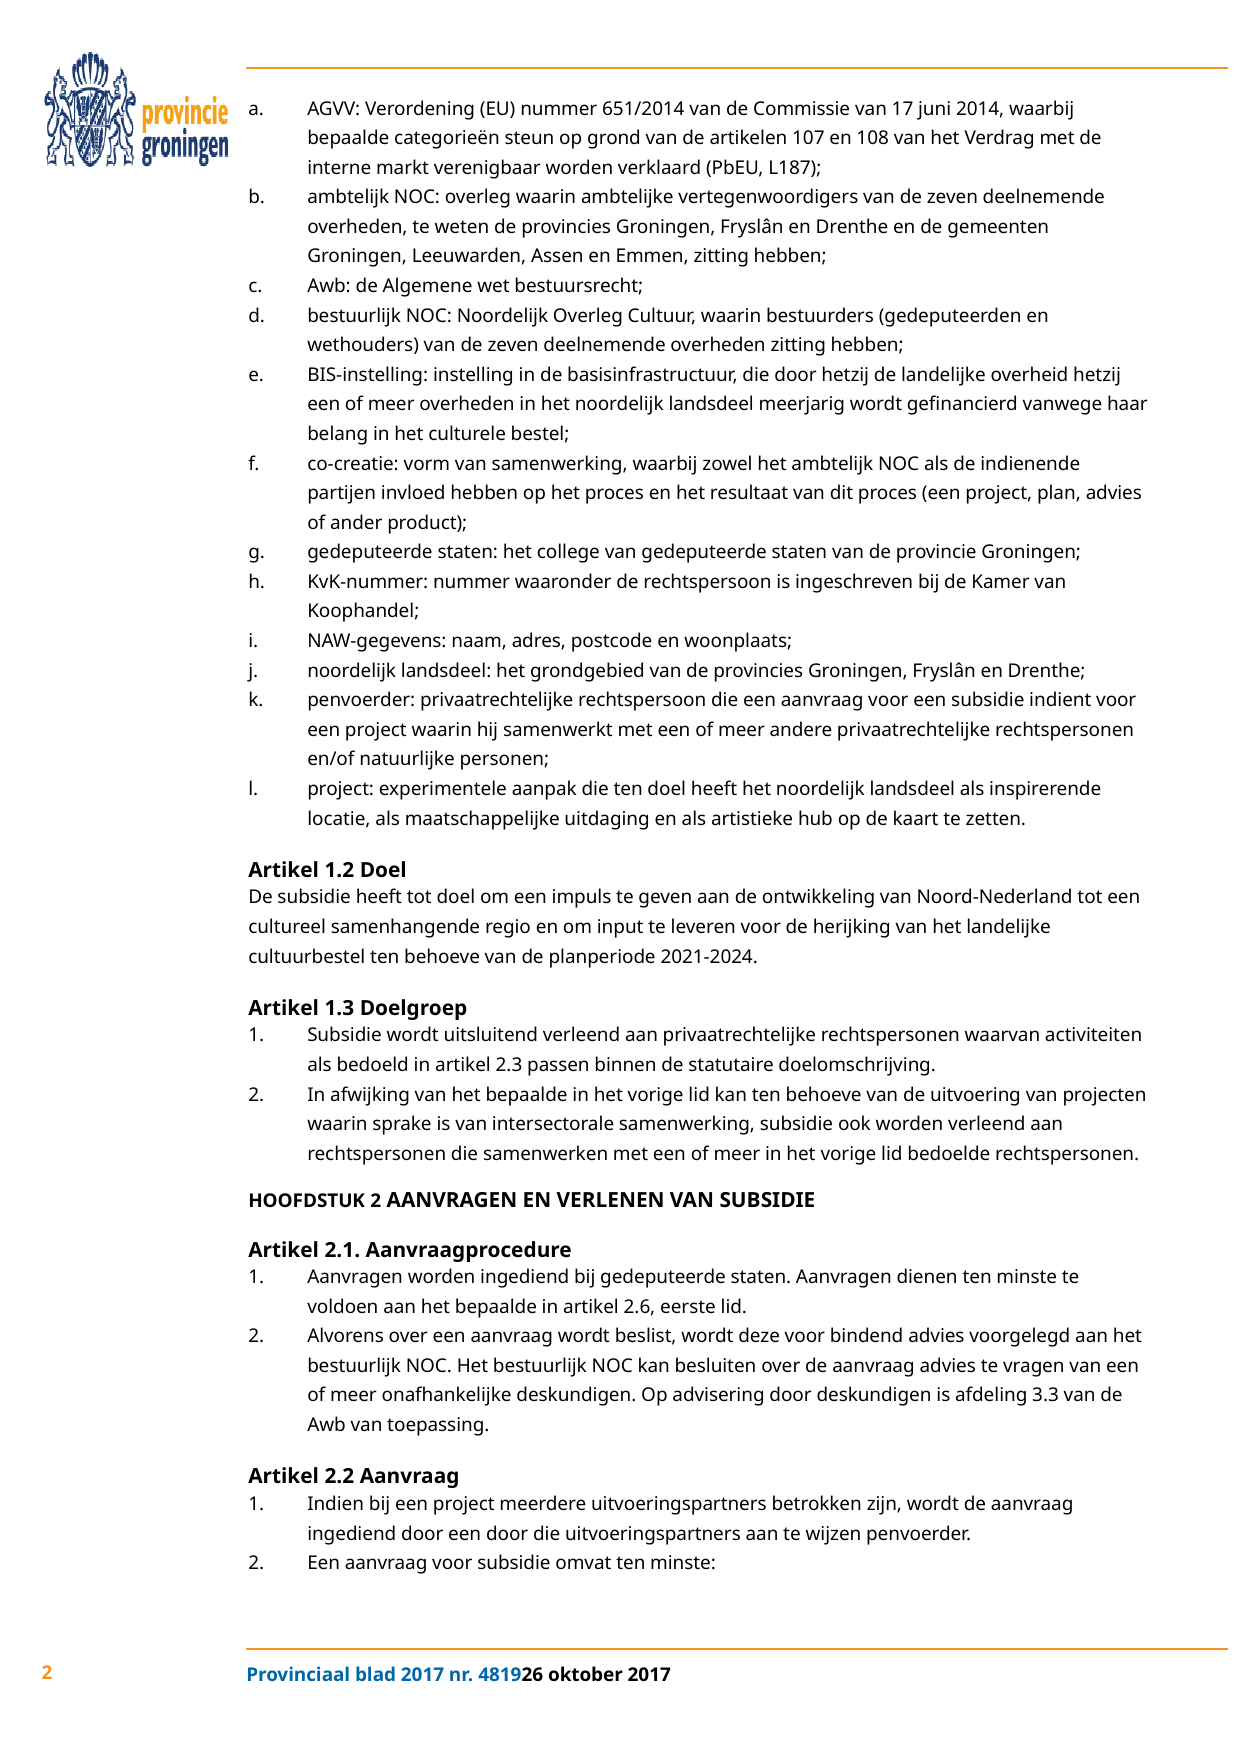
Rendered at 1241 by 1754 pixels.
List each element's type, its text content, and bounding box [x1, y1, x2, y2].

list gedeputeerde staten: het college van gedeputeerde staten van de provincie Groningen; [248, 538, 1152, 564]
text Artikel 2.2 Aanvraag [248, 1462, 1152, 1490]
list NAW-gegevens: naam, adres, postcode en woonplaats; [248, 627, 1152, 653]
text Artikel 2.1. Aanvraagprocedure [248, 1235, 1152, 1263]
list Een aanvraag voor subsidie omvat ten minste: [248, 1549, 1152, 1575]
list AGVV: Verordening (EU) nummer 651/2014 van de Commissie van 17 juni 2014, waarbij bepaalde categorieën steun op grond van de artikelen 107 en 108 van het Verdrag met de interne markt verenigbaar worden verklaard (PbEU, L187); [248, 95, 1152, 180]
list BIS-instelling: instelling in de basisinfrastructuur, die door hetzij de landelijke overheid hetzij een of meer overheden in het noordelijk landsdeel meerjarig wordt gefinancierd vanwege haar belang in het culturele bestel; [248, 361, 1152, 446]
picture [41, 47, 231, 172]
text Artikel 1.2 Doel [248, 855, 1152, 884]
list KvK-nummer: nummer waaronder de rechtspersoon is ingeschreven bij de Kamer van Koophandel; [248, 568, 1152, 623]
list Aanvragen worden ingediend bij gedeputeerde staten. Aanvragen dienen ten minste te voldoen aan het bepaalde in artikel 2.6, eerste lid. [248, 1263, 1152, 1319]
list co-creatie: vorm van samenwerking, waarbij zowel het ambtelijk NOC als de indienende partijen invloed hebben op het proces en het resultaat van dit proces (een project, plan, advies of ander product); [248, 450, 1152, 535]
list In afwijking van het bepaalde in het vorige lid kan ten behoeve van de uitvoering van projecten waarin sprake is van intersectorale samenwerking, subsidie ook worden verleend aan rechtspersonen die samenwerken met een of meer in het vorige lid bedoelde rechtspersonen. [248, 1081, 1152, 1166]
list bestuurlijk NOC: Noordelijk Overleg Cultuur, waarin bestuurders (gedeputeerden en wethouders) van de zeven deelnemende overheden zitting hebben; [248, 302, 1152, 357]
list noordelijk landsdeel: het grondgebied van de provincies Groningen, Fryslân en Drenthe; [248, 657, 1152, 683]
list ambtelijk NOC: overleg waarin ambtelijke vertegenwoordigers van de zeven deelnemende overheden, te weten de provincies Groningen, Fryslân en Drenthe en de gemeenten Groningen, Leeuwarden, Assen en Emmen, zitting hebben; [248, 183, 1152, 268]
list Subsidie wordt uitsluitend verleend aan privaatrechtelijke rechtspersonen waarvan activiteiten als bedoeld in artikel 2.3 passen binnen de statutaire doelomschrijving. [248, 1022, 1152, 1077]
list penvoerder: privaatrechtelijke rechtspersoon die een aanvraag voor een subsidie indient voor een project waarin hij samenwerkt met een of meer andere privaatrechtelijke rechtspersonen en/of natuurlijke personen; [248, 686, 1152, 771]
text HOOFDSTUK 2 AANVRAGEN EN VERLENEN VAN SUBSIDIE [248, 1186, 1152, 1214]
text De subsidie heeft tot doel om een impuls te geven aan de ontwikkeling van Noord-Nederland tot een cultureel samenhangende regio en om input te leveren voor de herijking van het landelijke cultuurbestel ten behoeve van de planperiode 2021-2024. [248, 884, 1152, 968]
list Awb: de Algemene wet bestuursrecht; [248, 272, 1152, 298]
list project: experimentele aanpak die ten doel heeft het noordelijk landsdeel als inspirerende locatie, als maatschappelijke uitdaging en als artistieke hub op de kaart te zetten. [248, 775, 1152, 831]
list Alvorens over een aanvraag wordt beslist, wordt deze voor bindend advies voorgelegd aan het bestuurlijk NOC. Het bestuurlijk NOC kan besluiten over de aanvraag advies te vragen van een of meer onafhankelijke deskundigen. Op advisering door deskundigen is afdeling 3.3 van de Awb van toepassing. [248, 1322, 1152, 1437]
text Artikel 1.3 Doelgroep [248, 993, 1152, 1022]
list Indien bij een project meerdere uitvoeringspartners betrokken zijn, wordt de aanvraag ingediend door een door die uitvoeringspartners aan te wijzen penvoerder. [248, 1490, 1152, 1545]
